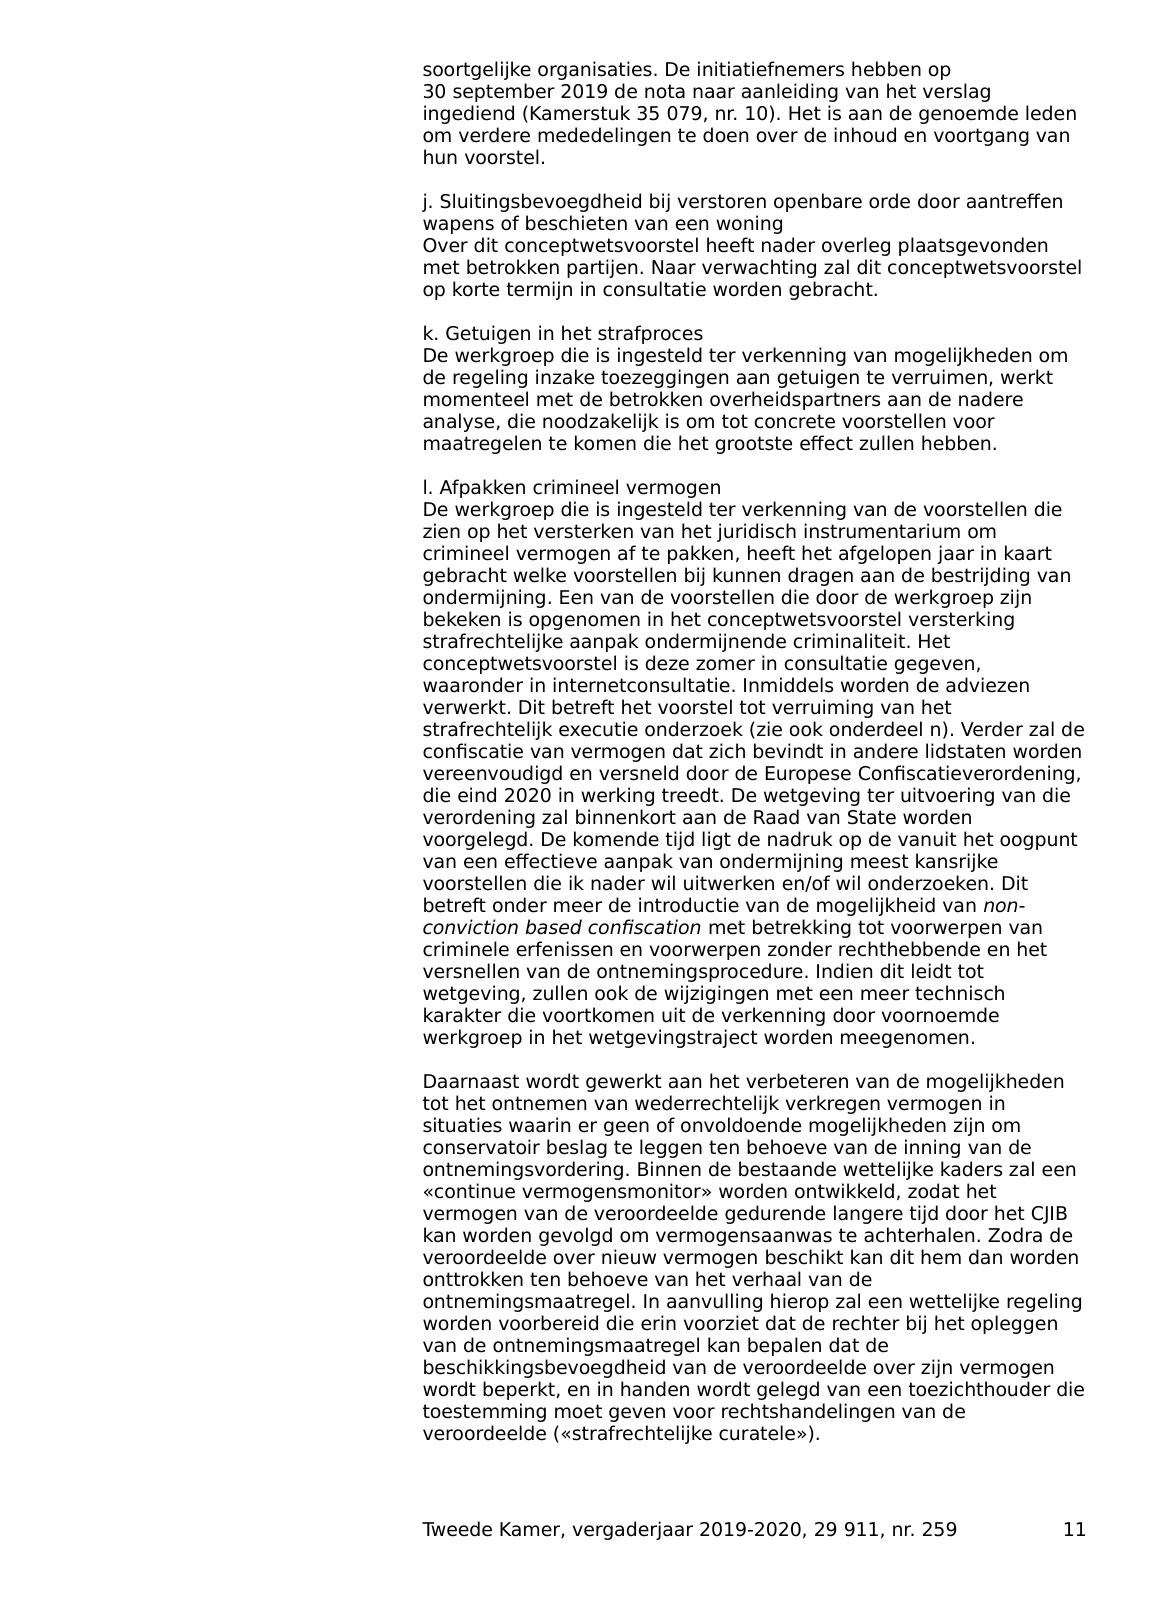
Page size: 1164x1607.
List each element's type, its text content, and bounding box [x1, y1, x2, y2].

text l. Afpakken crimineel vermogen [422, 477, 1087, 499]
text Over dit conceptwetsvoorstel heeft nader overleg plaatsgevonden met betrokken partijen. Naar verwachting zal dit conceptwetsvoorstel op korte termijn in consultatie worden gebracht. [422, 235, 1087, 301]
text soortgelijke organisaties. De initiatiefnemers hebben op 30 september 2019 de nota naar aanleiding van het verslag ingediend (Kamerstuk 35 079, nr. 10). Het is aan de genoemde leden om verdere mededelingen te doen over de inhoud en voortgang van hun voorstel. [422, 59, 1087, 169]
text Daarnaast wordt gewerkt aan het verbeteren van de mogelijkheden tot het ontnemen van wederrechtelijk verkregen vermogen in situaties waarin er geen of onvoldoende mogelijkheden zijn om conservatoir beslag te leggen ten behoeve van de inning van de ontnemingsvordering. Binnen de bestaande wettelijke kaders zal een «continue vermogensmonitor» worden ontwikkeld, zodat het vermogen van de veroordeelde gedurende langere tijd door het CJIB kan worden gevolgd om vermogensaanwas te achterhalen. Zodra de veroordeelde over nieuw vermogen beschikt kan dit hem dan worden onttrokken ten behoeve van het verhaal van de ontnemingsmaatregel. In aanvulling hierop zal een wettelijke regeling worden voorbereid die erin voorziet dat de rechter bij het opleggen van de ontnemingsmaatregel kan bepalen dat de beschikkingsbevoegdheid van de veroordeelde over zijn vermogen wordt beperkt, en in handen wordt gelegd van een toezichthouder die toestemming moet geven voor rechtshandelingen van de veroordeelde («strafrechtelijke curatele»). [422, 1071, 1087, 1444]
text k. Getuigen in het strafproces [422, 323, 1087, 345]
text j. Sluitingsbevoegdheid bij verstoren openbare orde door aantreffen wapens of beschieten van een woning [422, 191, 1087, 235]
text De werkgroep die is ingesteld ter verkenning van de voorstellen die zien op het versterken van het juridisch instrumentarium om crimineel vermogen af te pakken, heeft het afgelopen jaar in kaart gebracht welke voorstellen bij kunnen dragen aan de bestrijding van ondermijning. Een van de voorstellen die door de werkgroep zijn bekeken is opgenomen in het conceptwetsvoorstel versterking strafrechtelijke aanpak ondermijnende criminaliteit. Het conceptwetsvoorstel is deze zomer in consultatie gegeven, waaronder in internetconsultatie. Inmiddels worden de adviezen verwerkt. Dit betreft het voorstel tot verruiming van het strafrechtelijk executie onderzoek (zie ook onderdeel n). Verder zal de confiscatie van vermogen dat zich bevindt in andere lidstaten worden vereenvoudigd en versneld door de Europese Confiscatieverordening, die eind 2020 in werking treedt. De wetgeving ter uitvoering van die verordening zal binnenkort aan de Raad van State worden voorgelegd. De komende tijd ligt de nadruk op de vanuit het oogpunt van een effectieve aanpak van ondermijning meest kansrijke voorstellen die ik nader wil uitwerken en/of wil onderzoeken. Dit betreft onder meer de introductie van de mogelijkheid van non-conviction based confiscation met betrekking tot voorwerpen van criminele erfenissen en voorwerpen zonder rechthebbende en het versnellen van de ontnemingsprocedure. Indien dit leidt tot wetgeving, zullen ook de wijzigingen met een meer technisch karakter die voortkomen uit de verkenning door voornoemde werkgroep in het wetgevingstraject worden meegenomen. [422, 499, 1087, 1049]
text De werkgroep die is ingesteld ter verkenning van mogelijkheden om de regeling inzake toezeggingen aan getuigen te verruimen, werkt momenteel met de betrokken overheidspartners aan de nadere analyse, die noodzakelijk is om tot concrete voorstellen voor maatregelen te komen die het grootste effect zullen hebben. [422, 345, 1087, 455]
